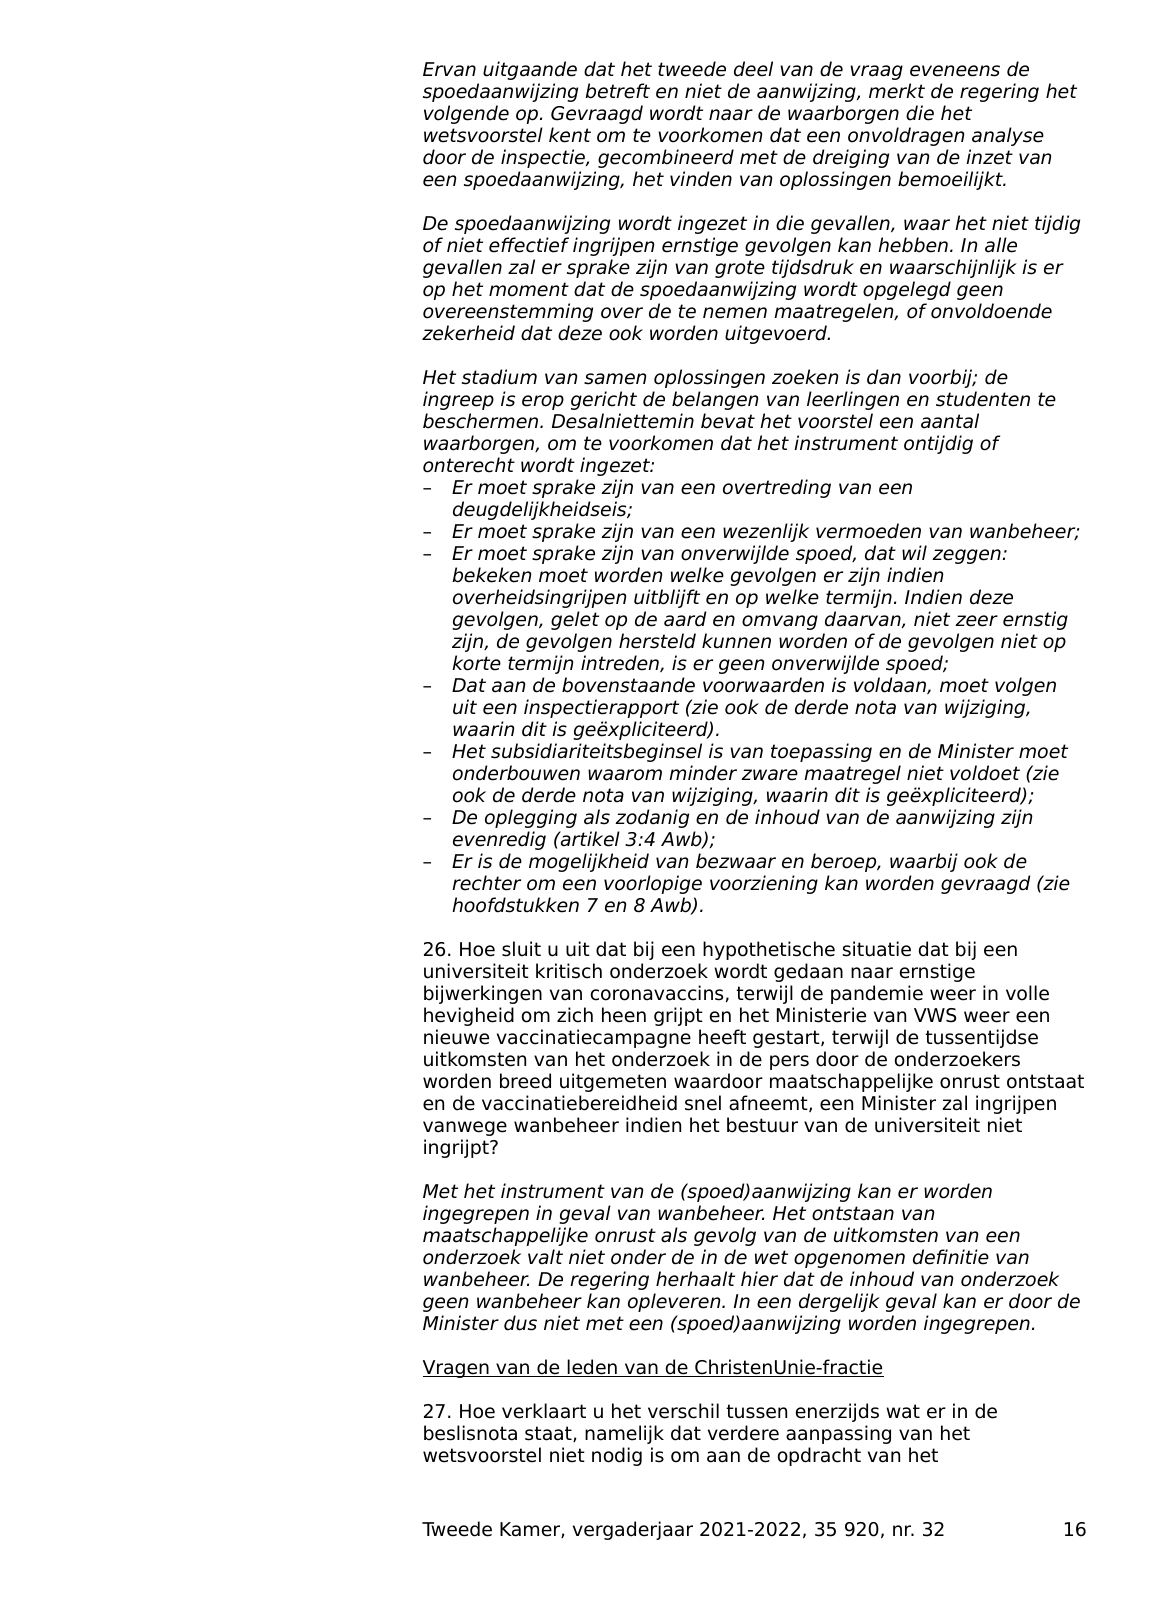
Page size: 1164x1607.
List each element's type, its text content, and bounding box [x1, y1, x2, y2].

text 26. Hoe sluit u uit dat bij een hypothetische situatie dat bij een universiteit kritisch onderzoek wordt gedaan naar ernstige bijwerkingen van coronavaccins, terwijl de pandemie weer in volle hevigheid om zich heen grijpt en het Ministerie van VWS weer een nieuwe vaccinatiecampagne heeft gestart, terwijl de tussentijdse uitkomsten van het onderzoek in de pers door de onderzoekers worden breed uitgemeten waardoor maatschappelijke onrust ontstaat en de vaccinatiebereidheid snel afneemt, een Minister zal ingrijpen vanwege wanbeheer indien het bestuur van de universiteit niet ingrijpt? [422, 939, 1087, 1159]
text Het stadium van samen oplossingen zoeken is dan voorbij; de ingreep is erop gericht de belangen van leerlingen en studenten te beschermen. Desalniettemin bevat het voorstel een aantal waarborgen, om te voorkomen dat het instrument ontijdig of onterecht wordt ingezet: [422, 367, 1087, 477]
text – Het subsidiariteitsbeginsel is van toepassing en de Minister moet onderbouwen waarom minder zware maatregel niet voldoet (zie ook de derde nota van wijziging, waarin dit is geëxpliciteerd); [422, 741, 1087, 807]
text – Er moet sprake zijn van een wezenlijk vermoeden van wanbeheer; [422, 521, 1087, 543]
text Ervan uitgaande dat het tweede deel van de vraag eveneens de spoedaanwijzing betreft en niet de aanwijzing, merkt de regering het volgende op. Gevraagd wordt naar de waarborgen die het wetsvoorstel kent om te voorkomen dat een onvoldragen analyse door de inspectie, gecombineerd met de dreiging van de inzet van een spoedaanwijzing, het vinden van oplossingen bemoeilijkt. [422, 59, 1087, 191]
text De spoedaanwijzing wordt ingezet in die gevallen, waar het niet tijdig of niet effectief ingrijpen ernstige gevolgen kan hebben. In alle gevallen zal er sprake zijn van grote tijdsdruk en waarschijnlijk is er op het moment dat de spoedaanwijzing wordt opgelegd geen overeenstemming over de te nemen maatregelen, of onvoldoende zekerheid dat deze ook worden uitgevoerd. [422, 213, 1087, 345]
text 27. Hoe verklaart u het verschil tussen enerzijds wat er in de beslisnota staat, namelijk dat verdere aanpassing van het wetsvoorstel niet nodig is om aan de opdracht van het [422, 1401, 1087, 1467]
subtitle Vragen van de leden van de ChristenUnie-fractie [422, 1357, 1087, 1379]
text – Er is de mogelijkheid van bezwaar en beroep, waarbij ook de rechter om een voorlopige voorziening kan worden gevraagd (zie hoofdstukken 7 en 8 Awb). [422, 851, 1087, 917]
text – De oplegging als zodanig en de inhoud van de aanwijzing zijn evenredig (artikel 3:4 Awb); [422, 807, 1087, 851]
text – Er moet sprake zijn van een overtreding van een deugdelijkheidseis; [422, 477, 1087, 521]
text Met het instrument van de (spoed)aanwijzing kan er worden ingegrepen in geval van wanbeheer. Het ontstaan van maatschappelijke onrust als gevolg van de uitkomsten van een onderzoek valt niet onder de in de wet opgenomen definitie van wanbeheer. De regering herhaalt hier dat de inhoud van onderzoek geen wanbeheer kan opleveren. In een dergelijk geval kan er door de Minister dus niet met een (spoed)aanwijzing worden ingegrepen. [422, 1181, 1087, 1335]
text – Er moet sprake zijn van onverwijlde spoed, dat wil zeggen: bekeken moet worden welke gevolgen er zijn indien overheidsingrijpen uitblijft en op welke termijn. Indien deze gevolgen, gelet op de aard en omvang daarvan, niet zeer ernstig zijn, de gevolgen hersteld kunnen worden of de gevolgen niet op korte termijn intreden, is er geen onverwijlde spoed; [422, 543, 1087, 675]
text – Dat aan de bovenstaande voorwaarden is voldaan, moet volgen uit een inspectierapport (zie ook de derde nota van wijziging, waarin dit is geëxpliciteerd). [422, 675, 1087, 741]
